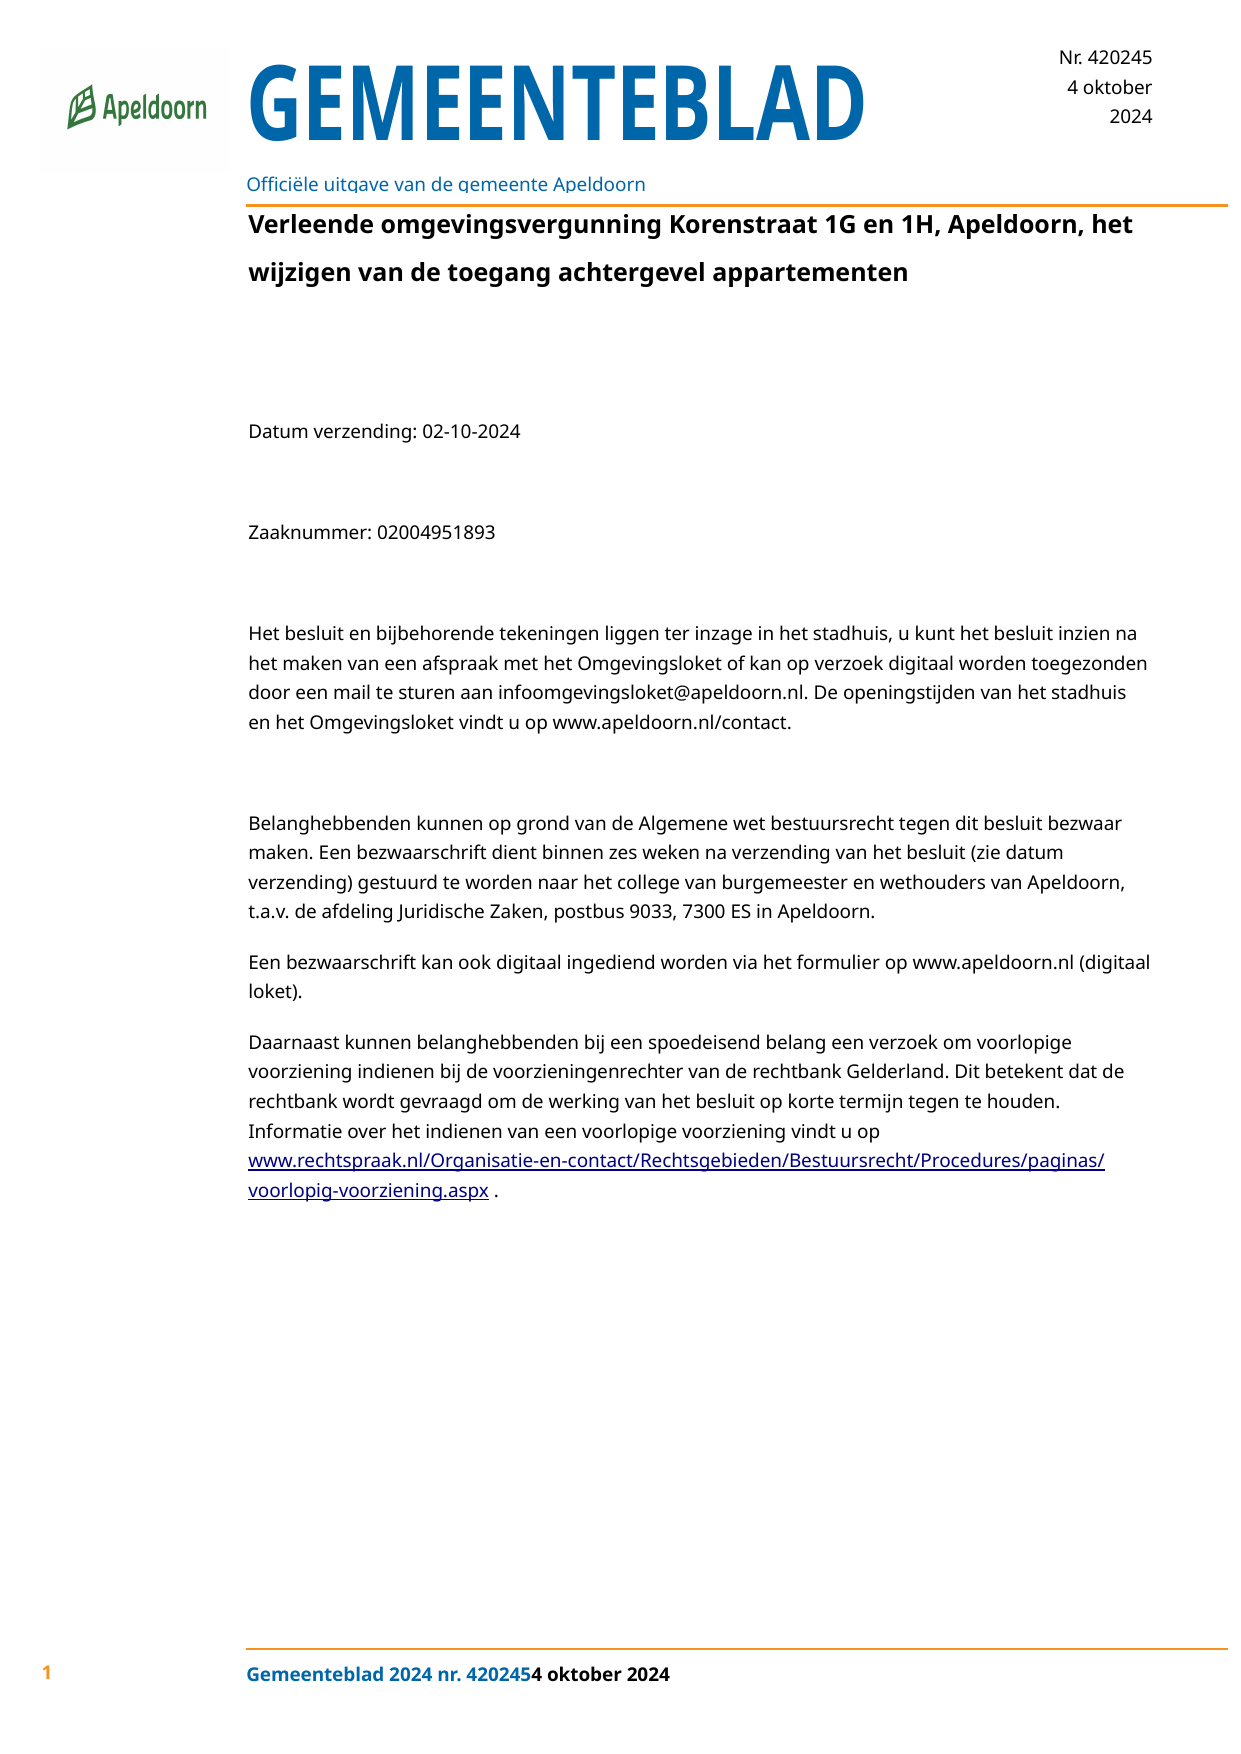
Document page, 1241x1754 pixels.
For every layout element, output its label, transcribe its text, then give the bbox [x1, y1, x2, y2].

text Verleende omgevingsvergunning Korenstraat 1G en 1H, Apeldoorn, het wijzigen van de toegang achtergevel appartementen [248, 207, 1152, 288]
text Belanghebbenden kunnen op grond van de Algemene wet bestuursrecht tegen dit besluit bezwaar maken. Een bezwaarschrift dient binnen zes weken na verzending van het besluit (zie datum verzending) gestuurd te worden naar het college van burgemeester en wethouders van Apeldoorn, t.a.v. de afdeling Juridische Zaken, postbus 9033, 7300 ES in Apeldoorn. [248, 810, 1152, 924]
text Datum verzending: 02-10-2024 [248, 419, 1152, 444]
text Daarnaast kunnen belanghebbenden bij een spoedeisend belang een verzoek om voorlopige voorziening indienen bij de voorzieningenrechter van de rechtbank Gelderland. Dit betekent dat de rechtbank wordt gevraagd om de werking van het besluit op korte termijn tegen te houden. Informatie over het indienen van een voorlopige voorziening vindt u op www.rechtspraak.nl/Organisatie-en-contact/Rechtsgebieden/Bestuursrecht/Procedures/paginas/voorlopig-voorziening.aspx . [248, 1029, 1152, 1203]
picture [41, 47, 231, 172]
text Zaaknummer: 02004951893 [248, 519, 1152, 545]
text Een bezwaarschrift kan ook digitaal ingediend worden via het formulier op www.apeldoorn.nl (digitaal loket). [248, 949, 1152, 1004]
text Het besluit en bijbehorende tekeningen liggen ter inzage in het stadhuis, u kunt het besluit inzien na het maken van een afspraak met het Omgevingsloket of kan op verzoek digitaal worden toegezonden door een mail te sturen aan infoomgevingsloket@apeldoorn.nl. De openingstijden van het stadhuis en het Omgevingsloket vindt u op www.apeldoorn.nl/contact. [248, 620, 1152, 735]
